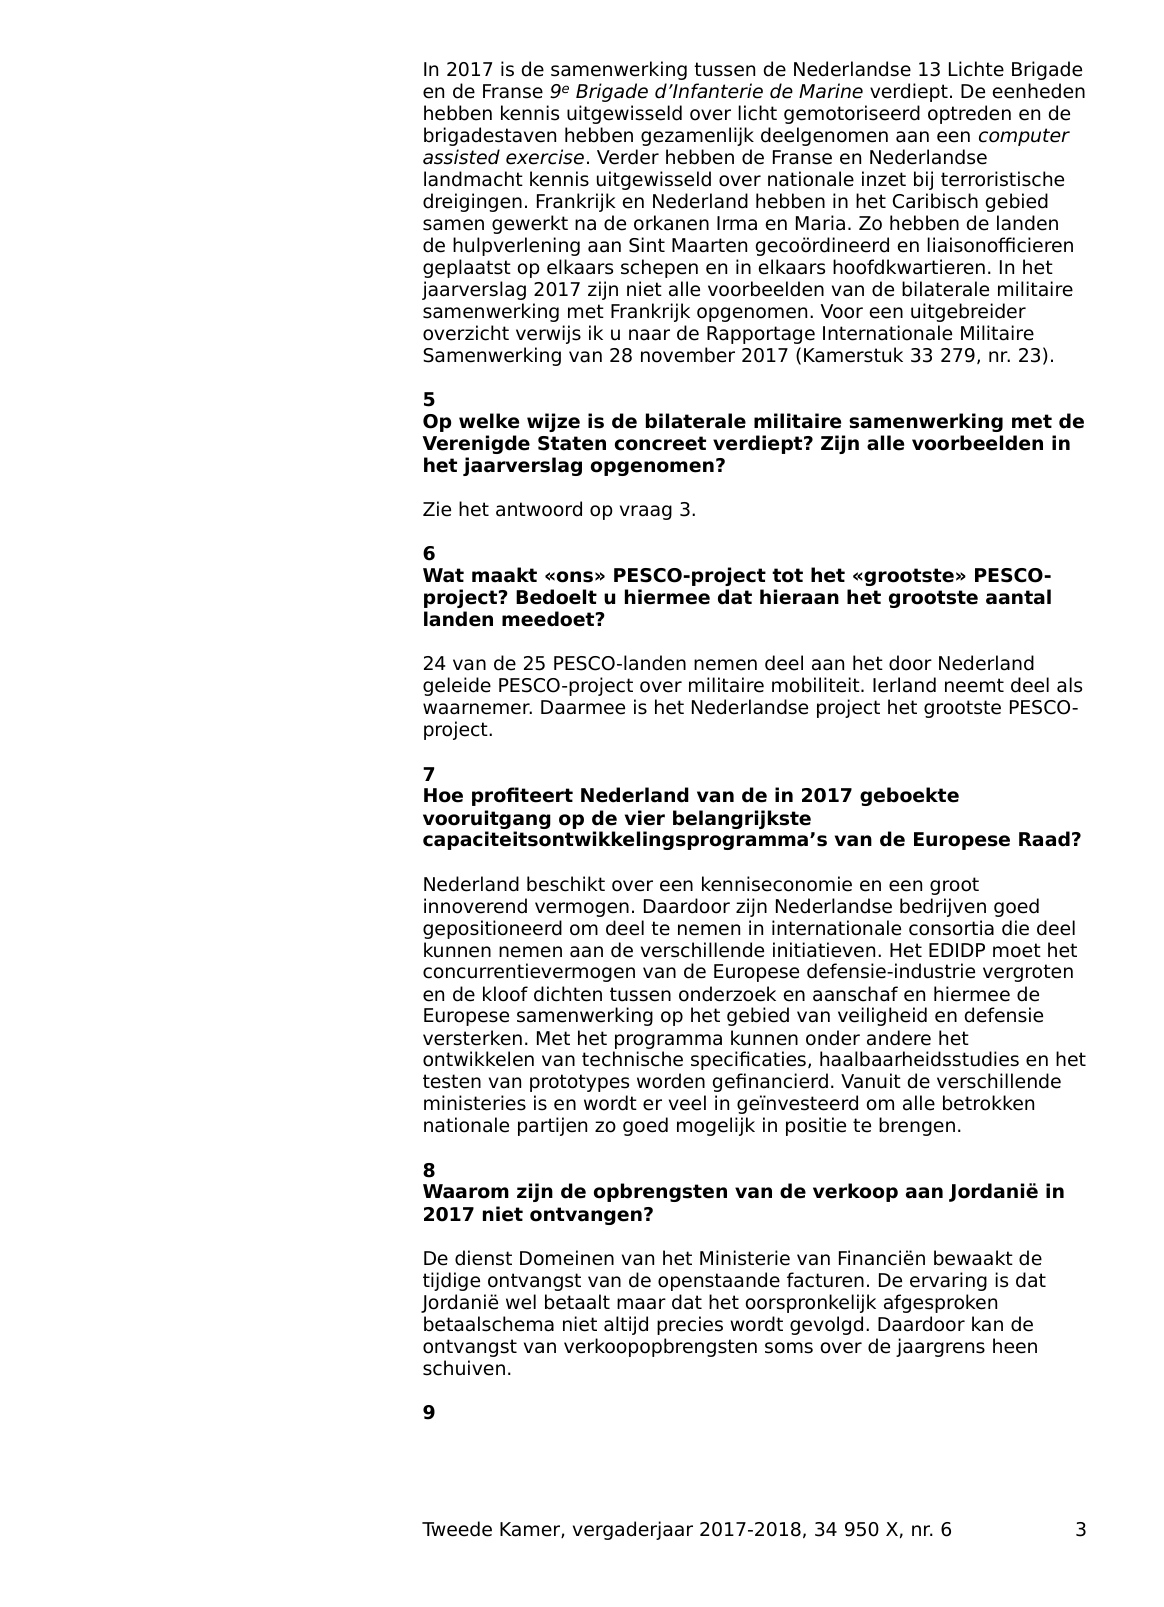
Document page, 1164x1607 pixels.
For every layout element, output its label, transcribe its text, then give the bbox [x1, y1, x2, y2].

text Waarom zijn de opbrengsten van de verkoop aan Jordanië in 2017 niet ontvangen? [422, 1181, 1087, 1225]
text 7 [422, 763, 1087, 785]
text In 2017 is de samenwerking tussen de Nederlandse 13 Lichte Brigade en de Franse 9e Brigade d’Infanterie de Marine verdiept. De eenheden hebben kennis uitgewisseld over licht gemotoriseerd optreden en de brigadestaven hebben gezamenlijk deelgenomen aan een computer assisted exercise. Verder hebben de Franse en Nederlandse landmacht kennis uitgewisseld over nationale inzet bij terroristische dreigingen. Frankrijk en Nederland hebben in het Caribisch gebied samen gewerkt na de orkanen Irma en Maria. Zo hebben de landen de hulpverlening aan Sint Maarten gecoördineerd en liaisonofficieren geplaatst op elkaars schepen en in elkaars hoofdkwartieren. In het jaarverslag 2017 zijn niet alle voorbeelden van de bilaterale militaire samenwerking met Frankrijk opgenomen. Voor een uitgebreider overzicht verwijs ik u naar de Rapportage Internationale Militaire Samenwerking van 28 november 2017 (Kamerstuk 33 279, nr. 23). [422, 59, 1087, 367]
text Op welke wijze is de bilaterale militaire samenwerking met de Verenigde Staten concreet verdiept? Zijn alle voorbeelden in het jaarverslag opgenomen? [422, 411, 1087, 477]
text 9 [422, 1402, 1087, 1424]
text 6 [422, 543, 1087, 565]
text Zie het antwoord op vraag 3. [422, 499, 1087, 521]
text 5 [422, 389, 1087, 411]
text 24 van de 25 PESCO-landen nemen deel aan het door Nederland geleide PESCO-project over militaire mobiliteit. Ierland neemt deel als waarnemer. Daarmee is het Nederlandse project het grootste PESCO-project. [422, 653, 1087, 741]
text 8 [422, 1159, 1087, 1181]
text Wat maakt «ons» PESCO-project tot het «grootste» PESCO-project? Bedoelt u hiermee dat hieraan het grootste aantal landen meedoet? [422, 565, 1087, 631]
text Nederland beschikt over een kenniseconomie en een groot innoverend vermogen. Daardoor zijn Nederlandse bedrijven goed gepositioneerd om deel te nemen in internationale consortia die deel kunnen nemen aan de verschillende initiatieven. Het EDIDP moet het concurrentievermogen van de Europese defensie-industrie vergroten en de kloof dichten tussen onderzoek en aanschaf en hiermee de Europese samenwerking op het gebied van veiligheid en defensie versterken. Met het programma kunnen onder andere het ontwikkelen van technische specificaties, haalbaarheidsstudies en het testen van prototypes worden gefinancierd. Vanuit de verschillende ministeries is en wordt er veel in geïnvesteerd om alle betrokken nationale partijen zo goed mogelijk in positie te brengen. [422, 873, 1087, 1137]
text Hoe profiteert Nederland van de in 2017 geboekte vooruitgang op de vier belangrijkste capaciteitsontwikkelingsprogramma’s van de Europese Raad? [422, 785, 1087, 851]
text De dienst Domeinen van het Ministerie van Financiën bewaakt de tijdige ontvangst van de openstaande facturen. De ervaring is dat Jordanië wel betaalt maar dat het oorspronkelijk afgesproken betaalschema niet altijd precies wordt gevolgd. Daardoor kan de ontvangst van verkoopopbrengsten soms over de jaargrens heen schuiven. [422, 1248, 1087, 1379]
